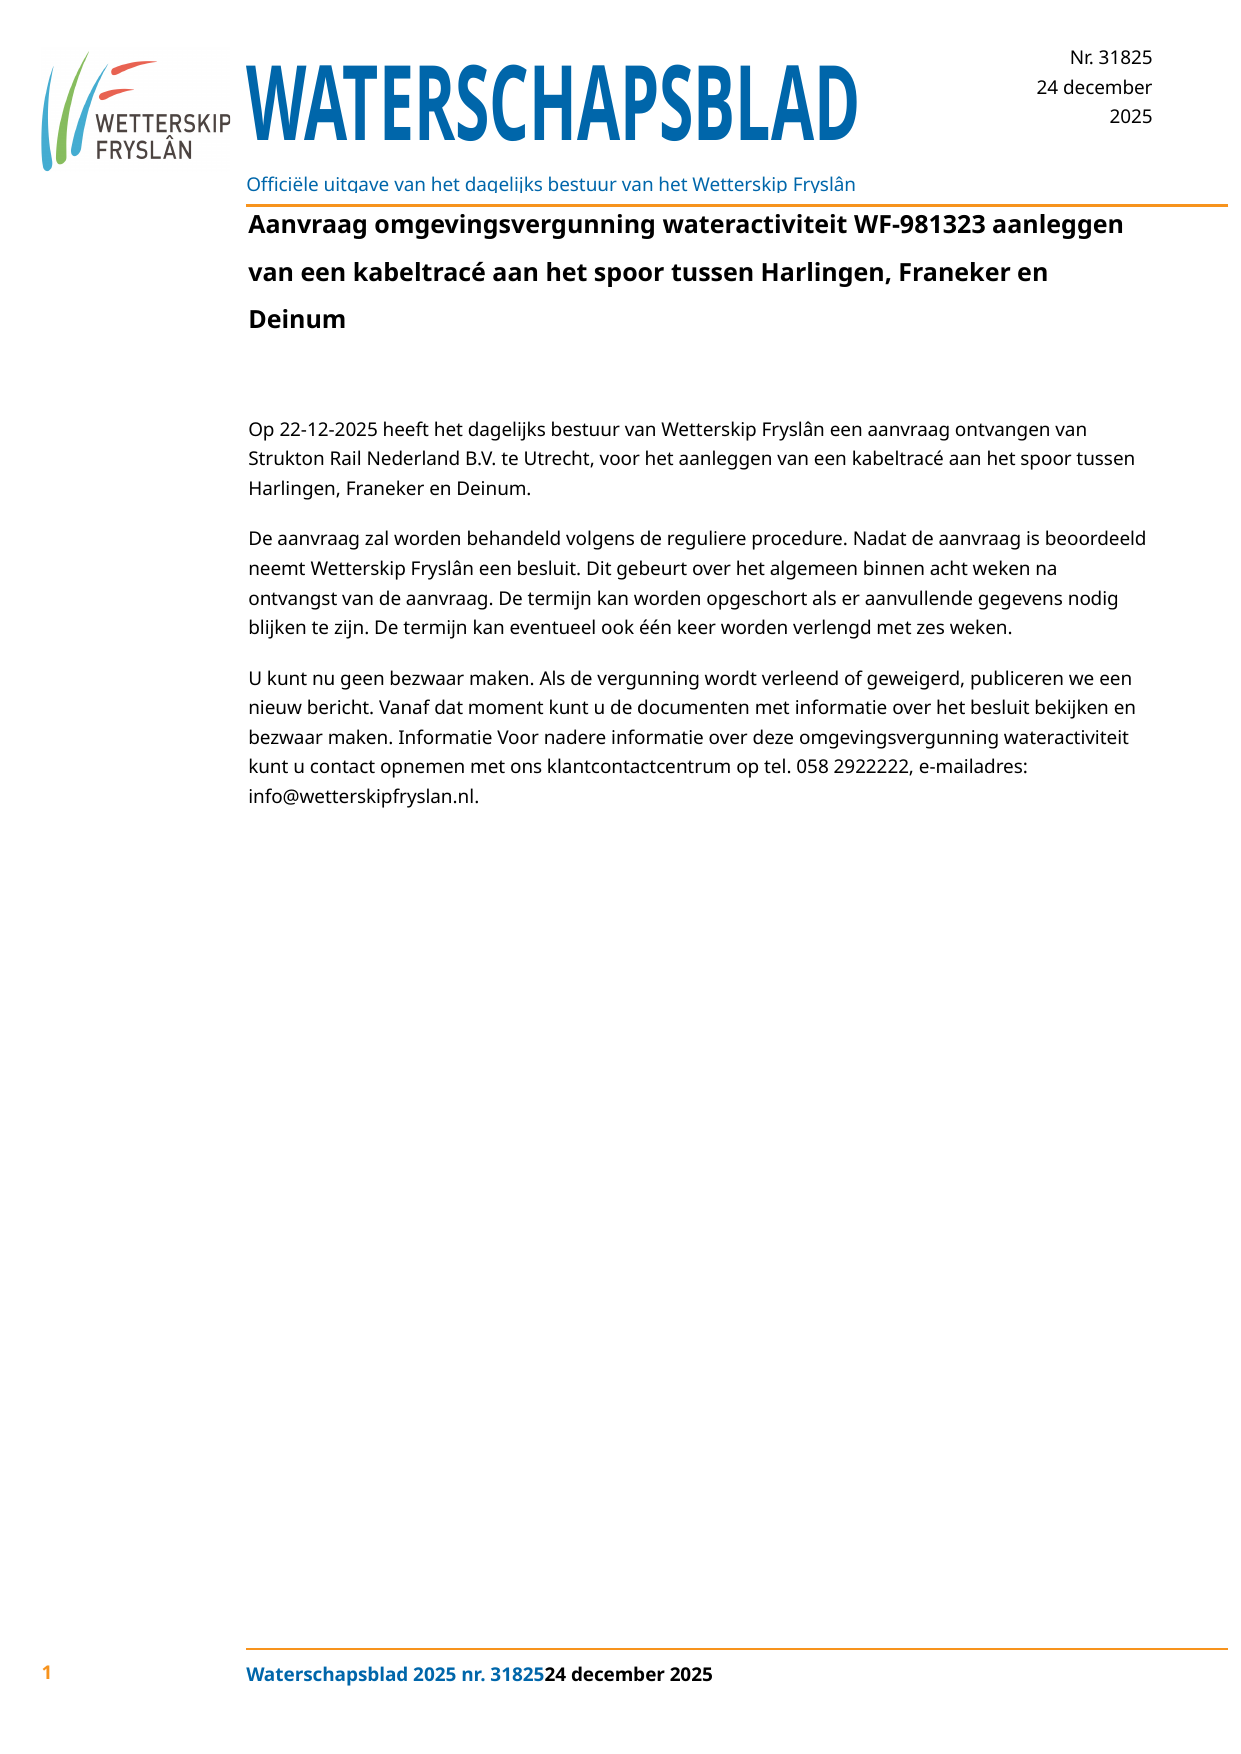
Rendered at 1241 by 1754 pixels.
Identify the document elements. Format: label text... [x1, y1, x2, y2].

text Op 22-12-2025 heeft het dagelijks bestuur van Wetterskip Fryslân een aanvraag ontvangen van Strukton Rail Nederland B.V. te Utrecht, voor het aanleggen van een kabeltracé aan het spoor tussen Harlingen, Franeker en Deinum. [248, 416, 1152, 501]
text U kunt nu geen bezwaar maken. Als de vergunning wordt verleend of geweigerd, publiceren we een nieuw bericht. Vanaf dat moment kunt u de documenten met informatie over het besluit bekijken en bezwaar maken. Informatie Voor nadere informatie over deze omgevingsvergunning wateractiviteit kunt u contact opnemen met ons klantcontactcentrum op tel. 058 2922222, e-mailadres: info@wetterskipfryslan.nl. [248, 665, 1152, 809]
text De aanvraag zal worden behandeld volgens de reguliere procedure. Nadat de aanvraag is beoordeeld neemt Wetterskip Fryslân een besluit. Dit gebeurt over het algemeen binnen acht weken na ontvangst van de aanvraag. De termijn kan worden opgeschort als er aanvullende gegevens nodig blijken te zijn. De termijn kan eventueel ook één keer worden verlengd met zes weken. [248, 526, 1152, 640]
text Aanvraag omgevingsvergunning wateractiviteit WF-981323 aanleggen van een kabeltracé aan het spoor tussen Harlingen, Franeker en Deinum [248, 207, 1152, 336]
picture [41, 47, 231, 172]
